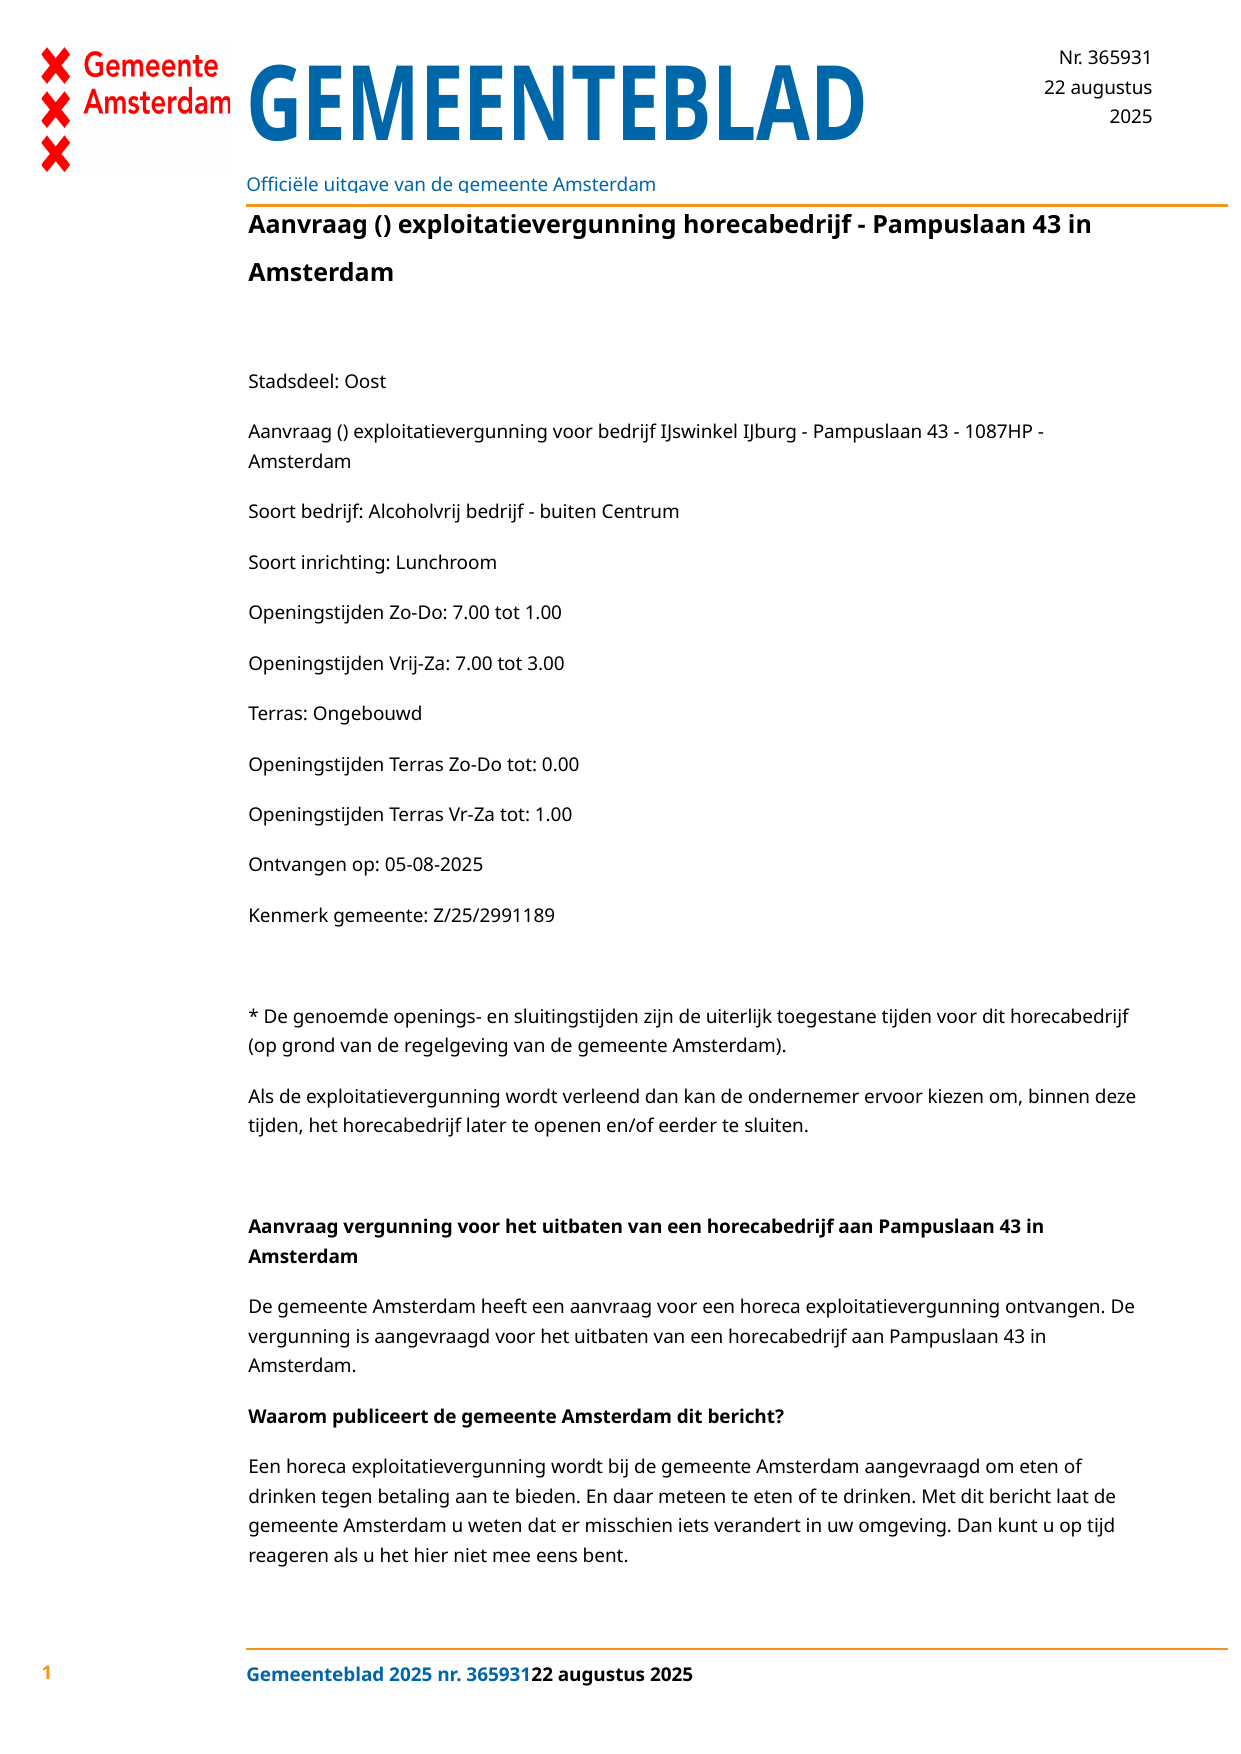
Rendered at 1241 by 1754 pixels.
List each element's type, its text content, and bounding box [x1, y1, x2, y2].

text De gemeente Amsterdam heeft een aanvraag voor een horeca exploitatievergunning ontvangen. De vergunning is aangevraagd voor het uitbaten van een horecabedrijf aan Pampuslaan 43 in Amsterdam. [248, 1293, 1152, 1378]
text Terras: Ongebouwd [248, 700, 1152, 726]
text Kenmerk gemeente: Z/25/2991189 [248, 902, 1152, 928]
text Openingstijden Vrij-Za: 7.00 tot 3.00 [248, 650, 1152, 676]
text Openingstijden Terras Zo-Do tot: 0.00 [248, 751, 1152, 777]
text Openingstijden Terras Vr-Za tot: 1.00 [248, 801, 1152, 827]
text Als de exploitatievergunning wordt verleend dan kan de ondernemer ervoor kiezen om, binnen deze tijden, het horecabedrijf later te openen en/of eerder te sluiten. [248, 1083, 1152, 1138]
text Ontvangen op: 05-08-2025 [248, 852, 1152, 877]
picture [41, 47, 231, 172]
text Aanvraag () exploitatievergunning horecabedrijf - Pampuslaan 43 in Amsterdam [248, 207, 1152, 288]
text Soort bedrijf: Alcoholvrij bedrijf - buiten Centrum [248, 499, 1152, 524]
text Aanvraag vergunning voor het uitbaten van een horecabedrijf aan Pampuslaan 43 in Amsterdam [248, 1213, 1152, 1269]
text Aanvraag () exploitatievergunning voor bedrijf IJswinkel IJburg - Pampuslaan 43 - 1087HP - Amsterdam [248, 419, 1152, 474]
text Een horeca exploitatievergunning wordt bij de gemeente Amsterdam aangevraagd om eten of drinken tegen betaling aan te bieden. En daar meteen te eten of te drinken. Met dit bericht laat de gemeente Amsterdam u weten dat er misschien iets verandert in uw omgeving. Dan kunt u op tijd reageren als u het hier niet mee eens bent. [248, 1453, 1152, 1568]
text Soort inrichting: Lunchroom [248, 549, 1152, 575]
text Openingstijden Zo-Do: 7.00 tot 1.00 [248, 599, 1152, 625]
text * De genoemde openings- en sluitingstijden zijn de uiterlijk toegestane tijden voor dit horecabedrijf (op grond van de regelgeving van de gemeente Amsterdam). [248, 1003, 1152, 1058]
text Stadsdeel: Oost [248, 368, 1152, 394]
text Waarom publiceert de gemeente Amsterdam dit bericht? [248, 1403, 1152, 1429]
